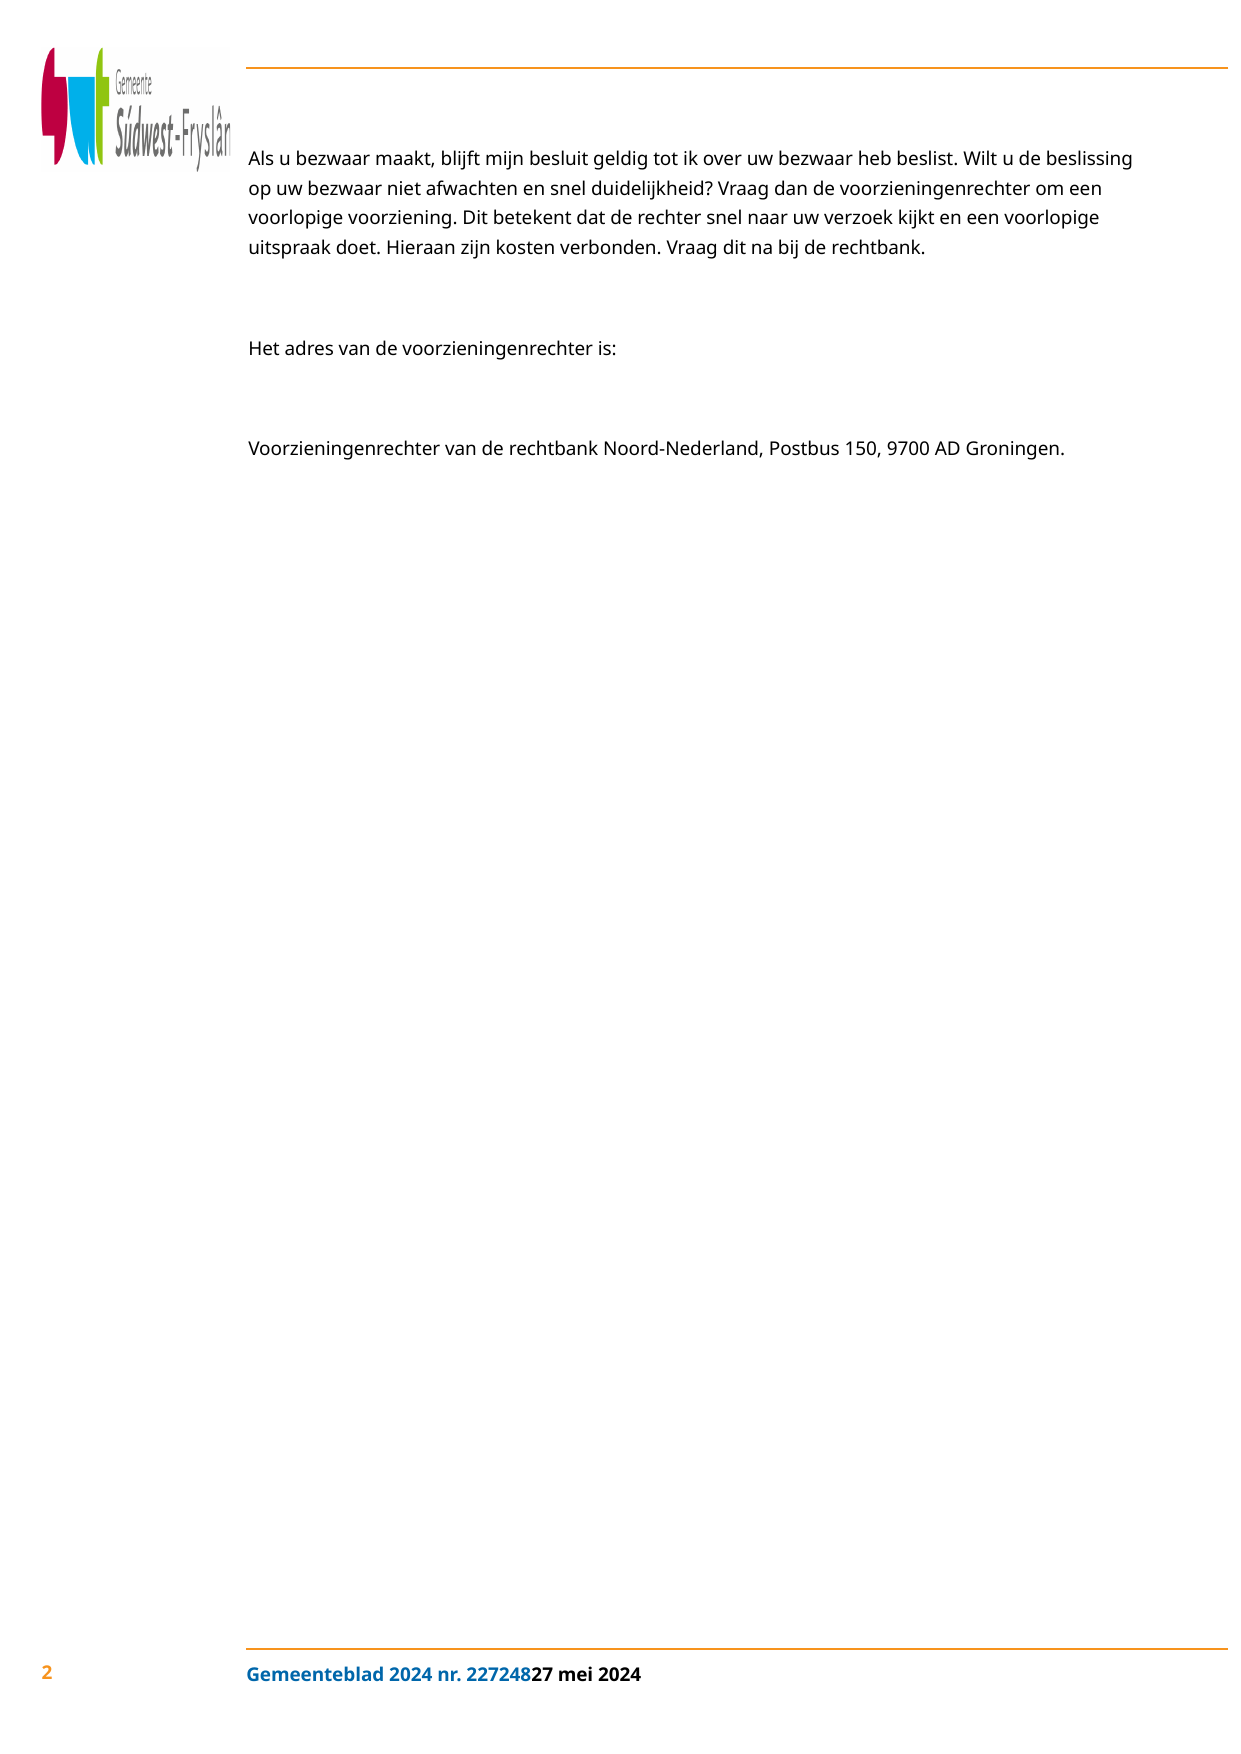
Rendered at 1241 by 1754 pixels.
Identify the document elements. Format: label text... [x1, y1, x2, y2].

picture [41, 47, 231, 172]
text Voorzieningenrechter van de rechtbank Noord-Nederland, Postbus 150, 9700 AD Groningen. [248, 436, 1152, 461]
text Als u bezwaar maakt, blijft mijn besluit geldig tot ik over uw bezwaar heb beslist. Wilt u de beslissing op uw bezwaar niet afwachten en snel duidelijkheid? Vraag dan de voorzieningenrechter om een voorlopige voorziening. Dit betekent dat de rechter snel naar uw verzoek kijkt en een voorlopige uitspraak doet. Hieraan zijn kosten verbonden. Vraag dit na bij de rechtbank. [248, 145, 1152, 260]
text Het adres van de voorzieningenrechter is: [248, 335, 1152, 361]
